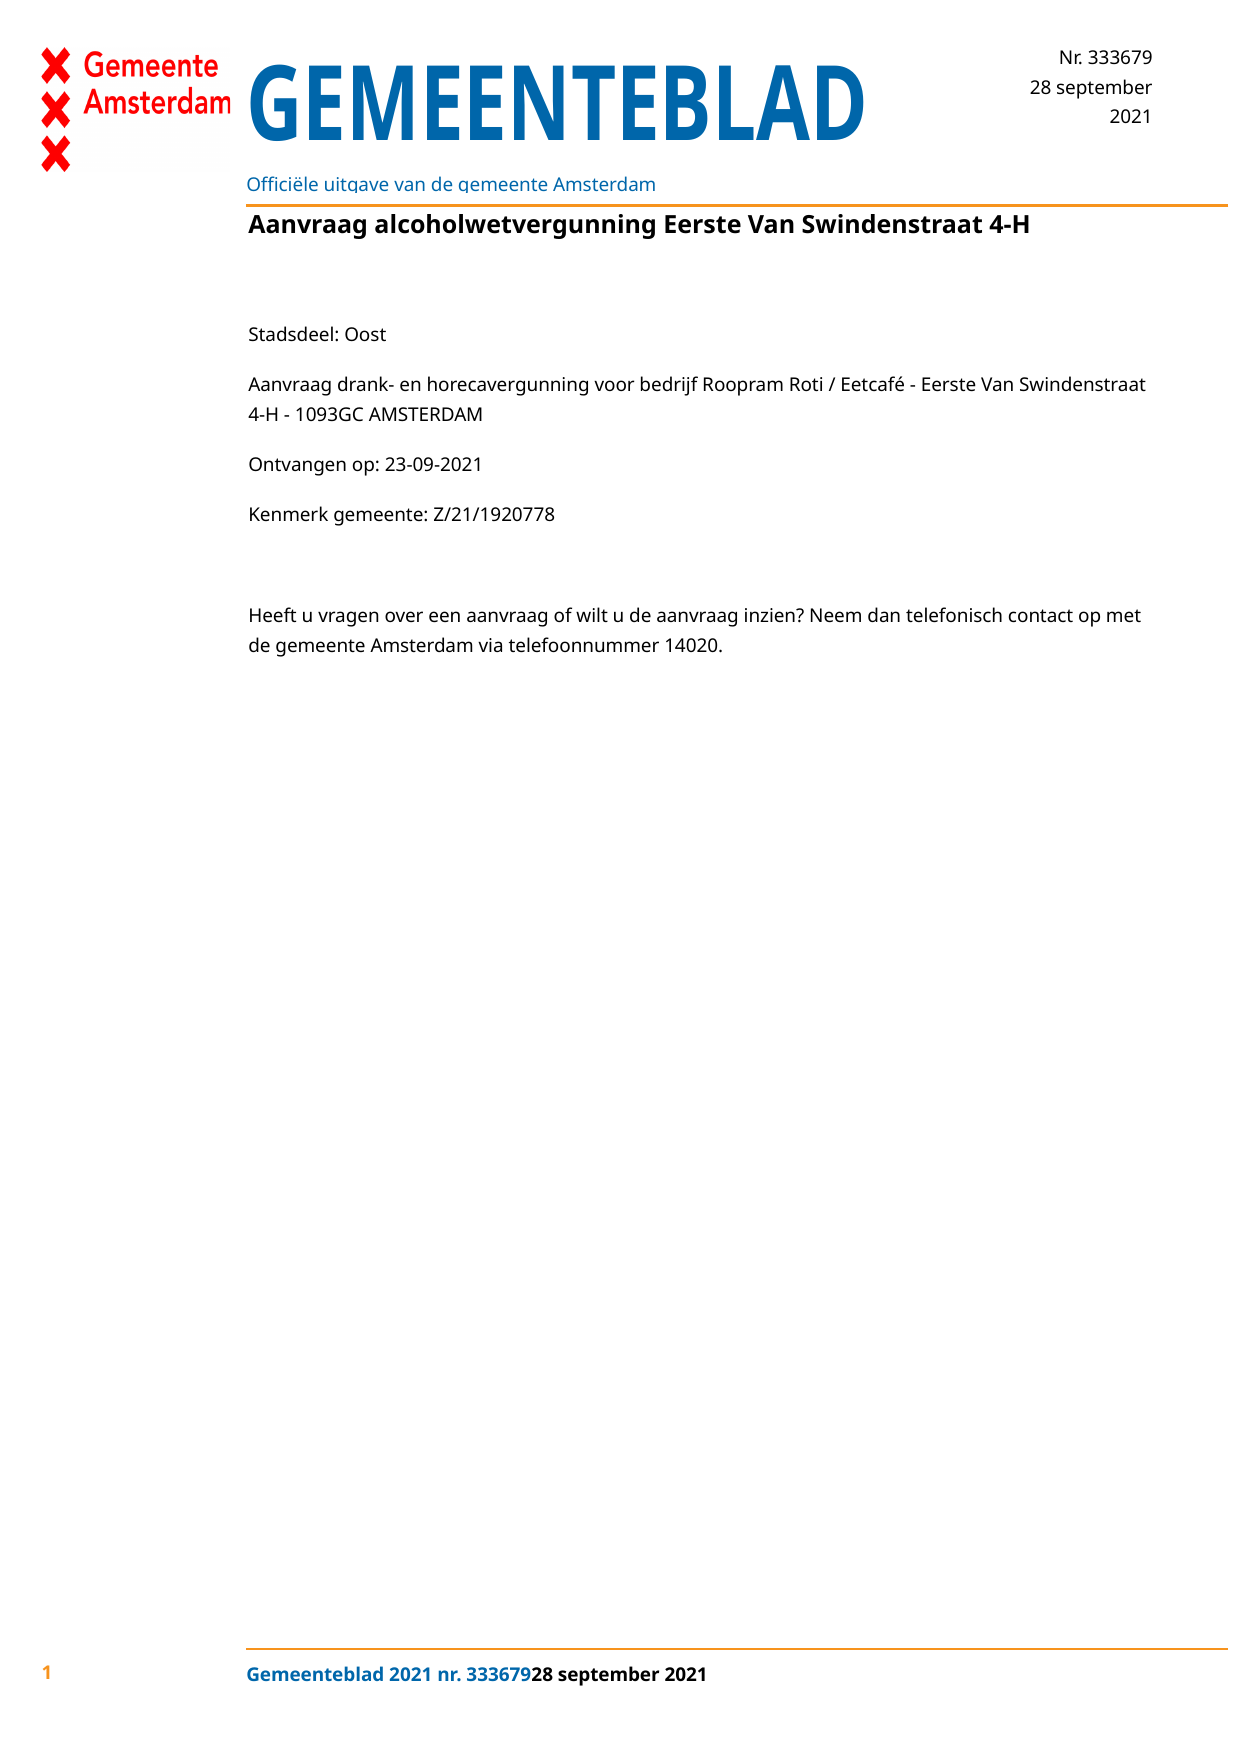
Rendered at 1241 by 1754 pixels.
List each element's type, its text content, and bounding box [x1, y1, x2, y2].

text Ontvangen op: 23-09-2021 [248, 451, 1152, 477]
text Heeft u vragen over een aanvraag of wilt u de aanvraag inzien? Neem dan telefonisch contact op met de gemeente Amsterdam via telefoonnummer 14020. [248, 602, 1152, 658]
text Kenmerk gemeente: Z/21/1920778 [248, 502, 1152, 527]
text Aanvraag drank- en horecavergunning voor bedrijf Roopram Roti / Eetcafé - Eerste Van Swindenstraat 4-H - 1093GC AMSTERDAM [248, 371, 1152, 426]
text Aanvraag alcoholwetvergunning Eerste Van Swindenstraat 4-H [248, 207, 1152, 241]
picture [41, 47, 231, 172]
text Stadsdeel: Oost [248, 321, 1152, 346]
